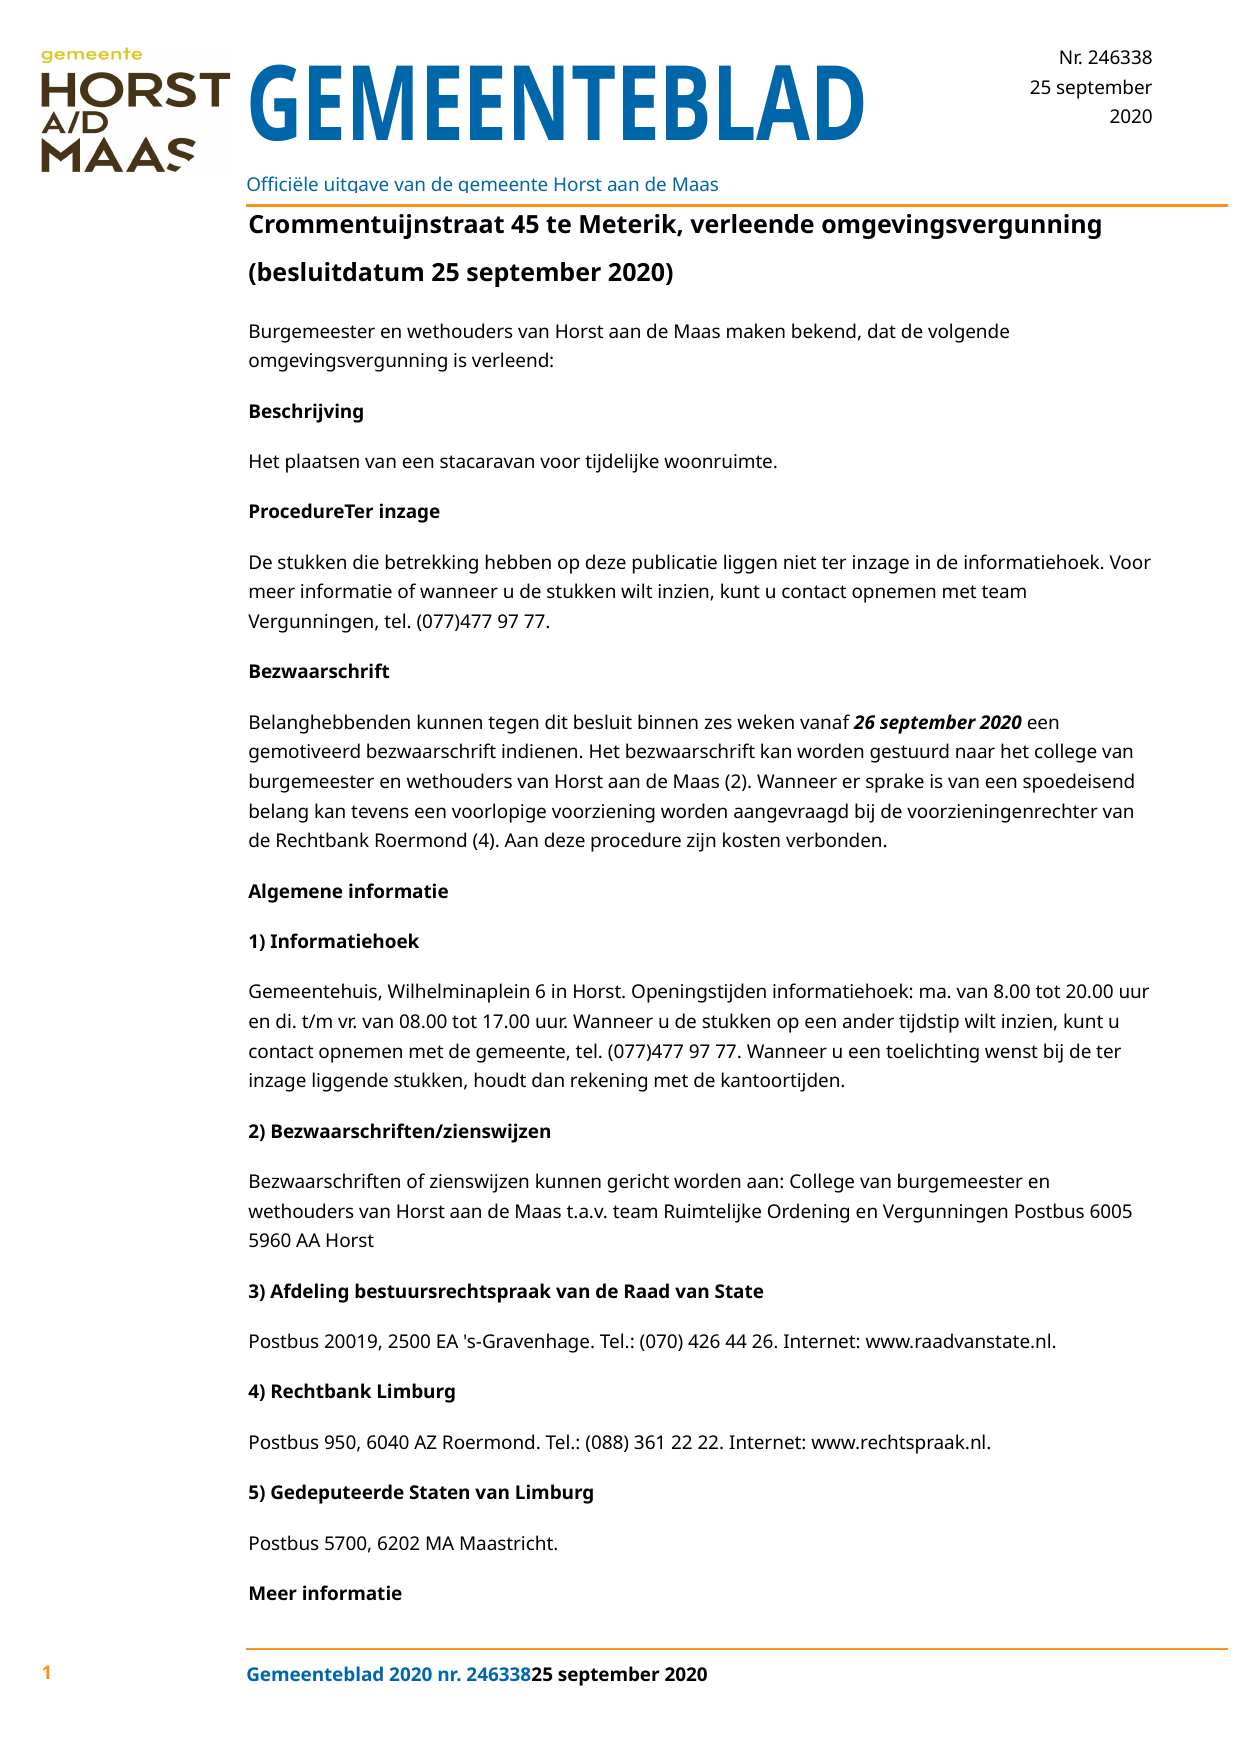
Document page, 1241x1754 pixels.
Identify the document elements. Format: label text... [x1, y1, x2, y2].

text Het plaatsen van een stacaravan voor tijdelijke woonruimte. [248, 448, 1152, 474]
text 5) Gedeputeerde Staten van Limburg [248, 1479, 1152, 1505]
text Burgemeester en wethouders van Horst aan de Maas maken bekend, dat de volgende omgevingsvergunning is verleend: [248, 318, 1152, 373]
text Bezwaarschrift [248, 659, 1152, 684]
text Postbus 20019, 2500 EA 's-Gravenhage. Tel.: (070) 426 44 26. Internet: www.raadvanstate.nl. [248, 1328, 1152, 1354]
text Gemeentehuis, Wilhelminaplein 6 in Horst. Openingstijden informatiehoek: ma. van 8.00 tot 20.00 uur en di. t/m vr. van 08.00 tot 17.00 uur. Wanneer u de stukken op een ander tijdstip wilt inzien, kunt u contact opnemen met de gemeente, tel. (077)477 97 77. Wanneer u een toelichting wenst bij de ter inzage liggende stukken, houdt dan rekening met de kantoortijden. [248, 979, 1152, 1093]
text 1) Informatiehoek [248, 928, 1152, 954]
text 3) Afdeling bestuursrechtspraak van de Raad van State [248, 1278, 1152, 1304]
text 2) Bezwaarschriften/zienswijzen [248, 1118, 1152, 1144]
text Belanghebbenden kunnen tegen dit besluit binnen zes weken vanaf 26 september 2020 een gemotiveerd bezwaarschrift indienen. Het bezwaarschrift kan worden gestuurd naar het college van burgemeester en wethouders van Horst aan de Maas (2). Wanneer er sprake is van een spoedeisend belang kan tevens een voorlopige voorziening worden aangevraagd bij de voorzieningenrechter van de Rechtbank Roermond (4). Aan deze procedure zijn kosten verbonden. [248, 709, 1152, 853]
picture [41, 47, 231, 172]
text Postbus 950, 6040 AZ Roermond. Tel.: (088) 361 22 22. Internet: www.rechtspraak.nl. [248, 1429, 1152, 1455]
text 4) Rechtbank Limburg [248, 1379, 1152, 1404]
text Meer informatie [248, 1580, 1152, 1606]
text Postbus 5700, 6202 MA Maastricht. [248, 1530, 1152, 1556]
text Beschrijving [248, 398, 1152, 424]
text ProcedureTer inzage [248, 499, 1152, 524]
text Crommentuijnstraat 45 te Meterik, verleende omgevingsvergunning (besluitdatum 25 september 2020) [248, 207, 1152, 288]
text Algemene informatie [248, 878, 1152, 904]
text Bezwaarschriften of zienswijzen kunnen gericht worden aan: College van burgemeester en wethouders van Horst aan de Maas t.a.v. team Ruimtelijke Ordening en Vergunningen Postbus 6005 5960 AA Horst [248, 1168, 1152, 1253]
text De stukken die betrekking hebben op deze publicatie liggen niet ter inzage in de informatiehoek. Voor meer informatie of wanneer u de stukken wilt inzien, kunt u contact opnemen met team Vergunningen, tel. (077)477 97 77. [248, 549, 1152, 634]
